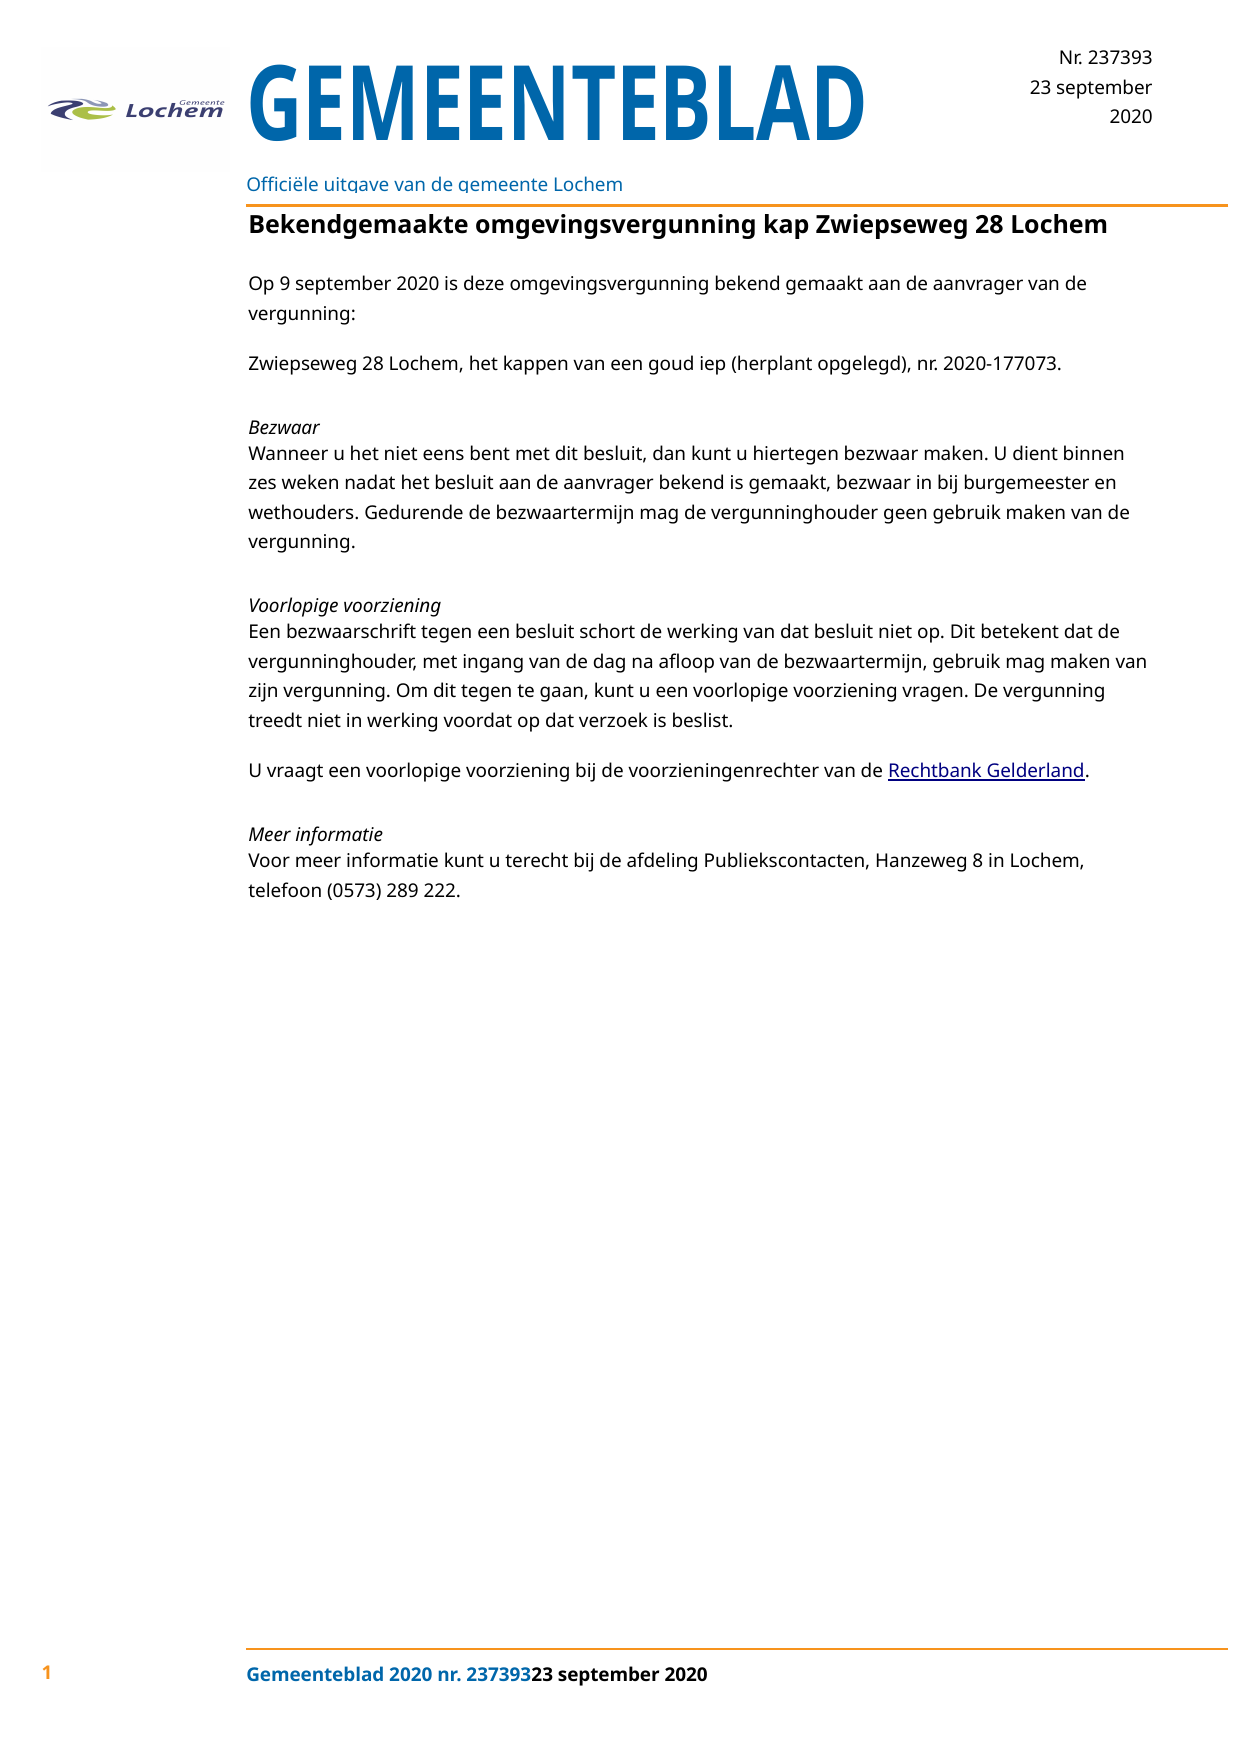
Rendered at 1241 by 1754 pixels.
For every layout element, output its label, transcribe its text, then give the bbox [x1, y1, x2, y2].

text Voorlopige voorziening [248, 593, 1152, 618]
text Meer informatie [248, 822, 1152, 847]
text Voor meer informatie kunt u terecht bij de afdeling Publiekscontacten, Hanzeweg 8 in Lochem, telefoon (0573) 289 222. [248, 847, 1152, 903]
text Bekendgemaakte omgevingsvergunning kap Zwiepseweg 28 Lochem [248, 207, 1152, 241]
text Bezwaar [248, 414, 1152, 440]
text Zwiepseweg 28 Lochem, het kappen van een goud iep (herplant opgelegd), nr. 2020-177073. [248, 350, 1152, 376]
text Een bezwaarschrift tegen een besluit schort de werking van dat besluit niet op. Dit betekent dat de vergunninghouder, met ingang van de dag na afloop van de bezwaartermijn, gebruik mag maken van zijn vergunning. Om dit tegen te gaan, kunt u een voorlopige voorziening vragen. De vergunning treedt niet in werking voordat op dat verzoek is beslist. [248, 618, 1152, 733]
picture [41, 47, 231, 172]
text Wanneer u het niet eens bent met dit besluit, dan kunt u hiertegen bezwaar maken. U dient binnen zes weken nadat het besluit aan de aanvrager bekend is gemaakt, bezwaar in bij burgemeester en wethouders. Gedurende de bezwaartermijn mag de vergunninghouder geen gebruik maken van de vergunning. [248, 440, 1152, 554]
text U vraagt een voorlopige voorziening bij de voorzieningenrechter van de Rechtbank Gelderland. [248, 758, 1152, 783]
text Op 9 september 2020 is deze omgevingsvergunning bekend gemaakt aan de aanvrager van de vergunning: [248, 270, 1152, 326]
